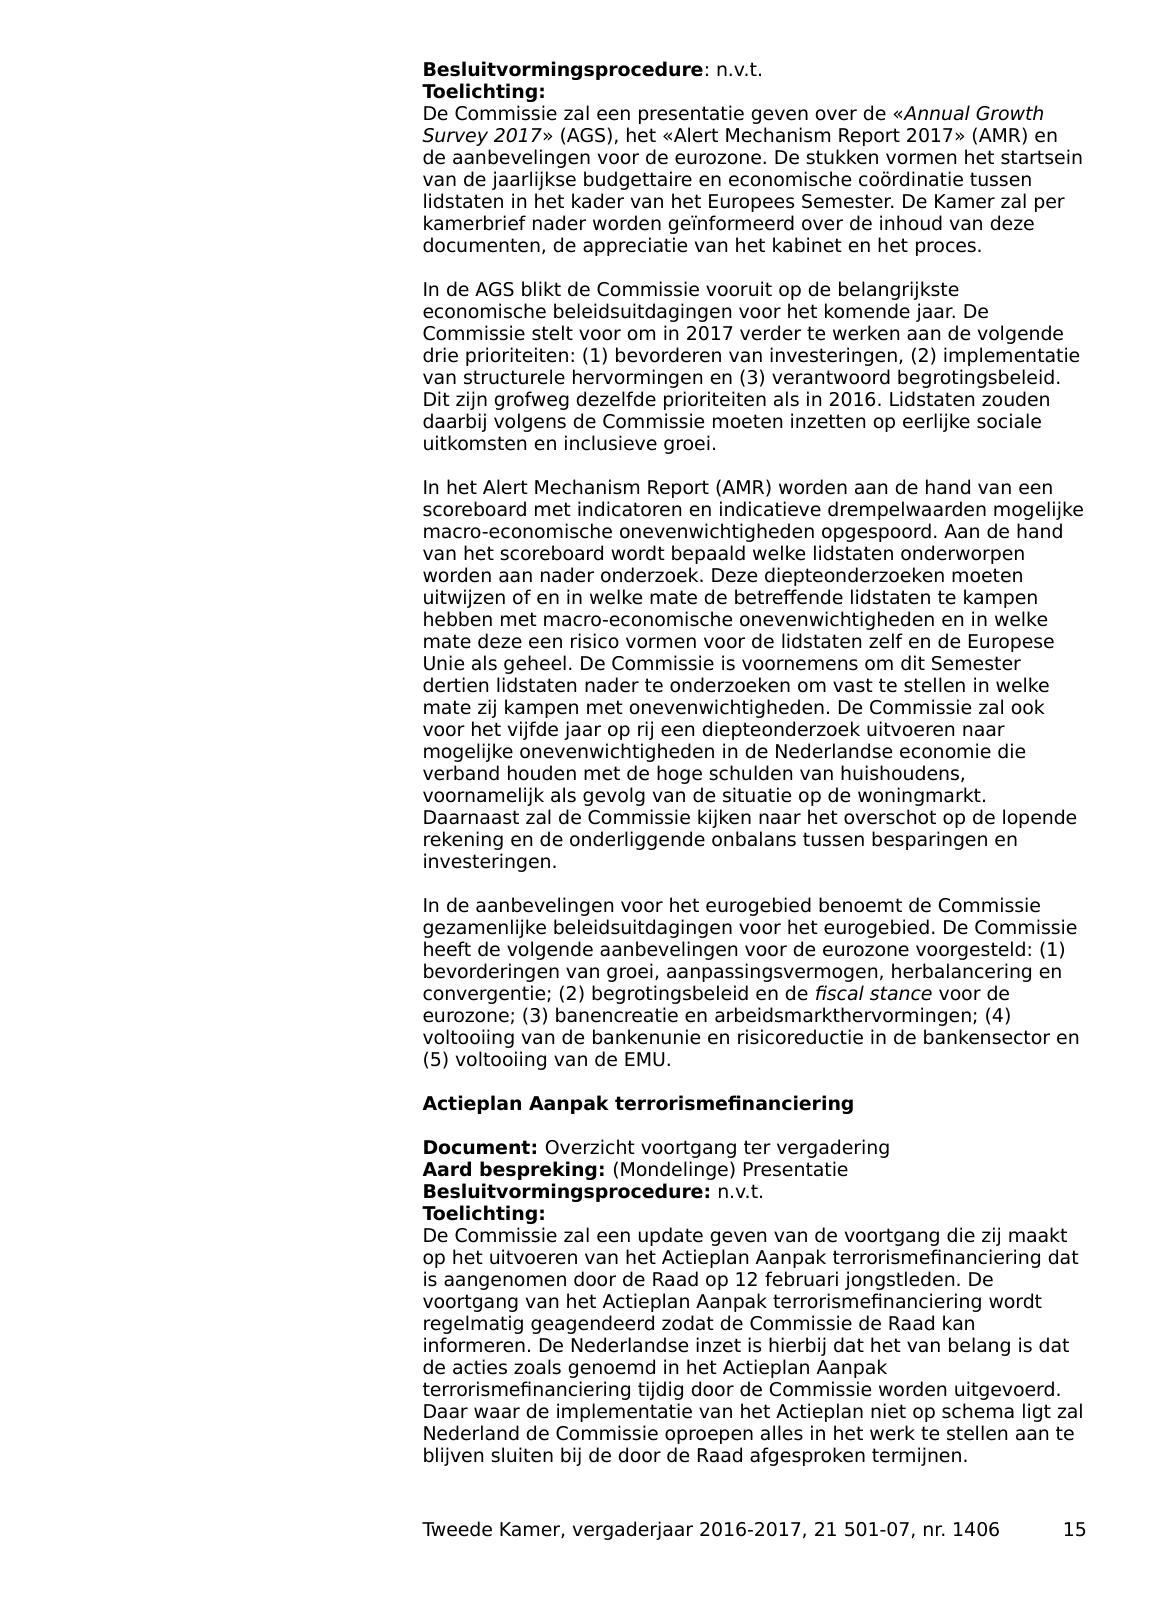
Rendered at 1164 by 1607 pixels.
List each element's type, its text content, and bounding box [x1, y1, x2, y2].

text Document: Overzicht voortgang ter vergadering [422, 1137, 1087, 1159]
text Besluitvormingsprocedure: n.v.t. [422, 59, 1087, 81]
text De Commissie zal een update geven van de voortgang die zij maakt op het uitvoeren van het Actieplan Aanpak terrorismefinanciering dat is aangenomen door de Raad op 12 februari jongstleden. De voortgang van het Actieplan Aanpak terrorismefinanciering wordt regelmatig geagendeerd zodat de Commissie de Raad kan informeren. De Nederlandse inzet is hierbij dat het van belang is dat de acties zoals genoemd in het Actieplan Aanpak terrorismefinanciering tijdig door de Commissie worden uitgevoerd. Daar waar de implementatie van het Actieplan niet op schema ligt zal Nederland de Commissie oproepen alles in het werk te stellen aan te blijven sluiten bij de door de Raad afgesproken termijnen. [422, 1225, 1087, 1467]
text Besluitvormingsprocedure: n.v.t. [422, 1181, 1087, 1203]
text Toelichting: [422, 81, 1087, 103]
text Aard bespreking: (Mondelinge) Presentatie [422, 1159, 1087, 1181]
subtitle Actieplan Aanpak terrorismefinanciering [422, 1093, 1087, 1115]
text In de AGS blikt de Commissie vooruit op de belangrijkste economische beleidsuitdagingen voor het komende jaar. De Commissie stelt voor om in 2017 verder te werken aan de volgende drie prioriteiten: (1) bevorderen van investeringen, (2) implementatie van structurele hervormingen en (3) verantwoord begrotingsbeleid. Dit zijn grofweg dezelfde prioriteiten als in 2016. Lidstaten zouden daarbij volgens de Commissie moeten inzetten op eerlijke sociale uitkomsten en inclusieve groei. [422, 279, 1087, 455]
text De Commissie zal een presentatie geven over de «Annual Growth Survey 2017» (AGS), het «Alert Mechanism Report 2017» (AMR) en de aanbevelingen voor de eurozone. De stukken vormen het startsein van de jaarlijkse budgettaire en economische coördinatie tussen lidstaten in het kader van het Europees Semester. De Kamer zal per kamerbrief nader worden geïnformeerd over de inhoud van deze documenten, de appreciatie van het kabinet en het proces. [422, 103, 1087, 257]
text Toelichting: [422, 1203, 1087, 1225]
text In het Alert Mechanism Report (AMR) worden aan de hand van een scoreboard met indicatoren en indicatieve drempelwaarden mogelijke macro-economische onevenwichtigheden opgespoord. Aan de hand van het scoreboard wordt bepaald welke lidstaten onderworpen worden aan nader onderzoek. Deze diepteonderzoeken moeten uitwijzen of en in welke mate de betreffende lidstaten te kampen hebben met macro-economische onevenwichtigheden en in welke mate deze een risico vormen voor de lidstaten zelf en de Europese Unie als geheel. De Commissie is voornemens om dit Semester dertien lidstaten nader te onderzoeken om vast te stellen in welke mate zij kampen met onevenwichtigheden. De Commissie zal ook voor het vijfde jaar op rij een diepteonderzoek uitvoeren naar mogelijke onevenwichtigheden in de Nederlandse economie die verband houden met de hoge schulden van huishoudens, voornamelijk als gevolg van de situatie op de woningmarkt. Daarnaast zal de Commissie kijken naar het overschot op de lopende rekening en de onderliggende onbalans tussen besparingen en investeringen. [422, 477, 1087, 873]
text In de aanbevelingen voor het eurogebied benoemt de Commissie gezamenlijke beleidsuitdagingen voor het eurogebied. De Commissie heeft de volgende aanbevelingen voor de eurozone voorgesteld: (1) bevorderingen van groei, aanpassingsvermogen, herbalancering en convergentie; (2) begrotingsbeleid en de fiscal stance voor de eurozone; (3) banencreatie en arbeidsmarkthervormingen; (4) voltooiing van de bankenunie en risicoreductie in de bankensector en (5) voltooiing van de EMU. [422, 895, 1087, 1071]
